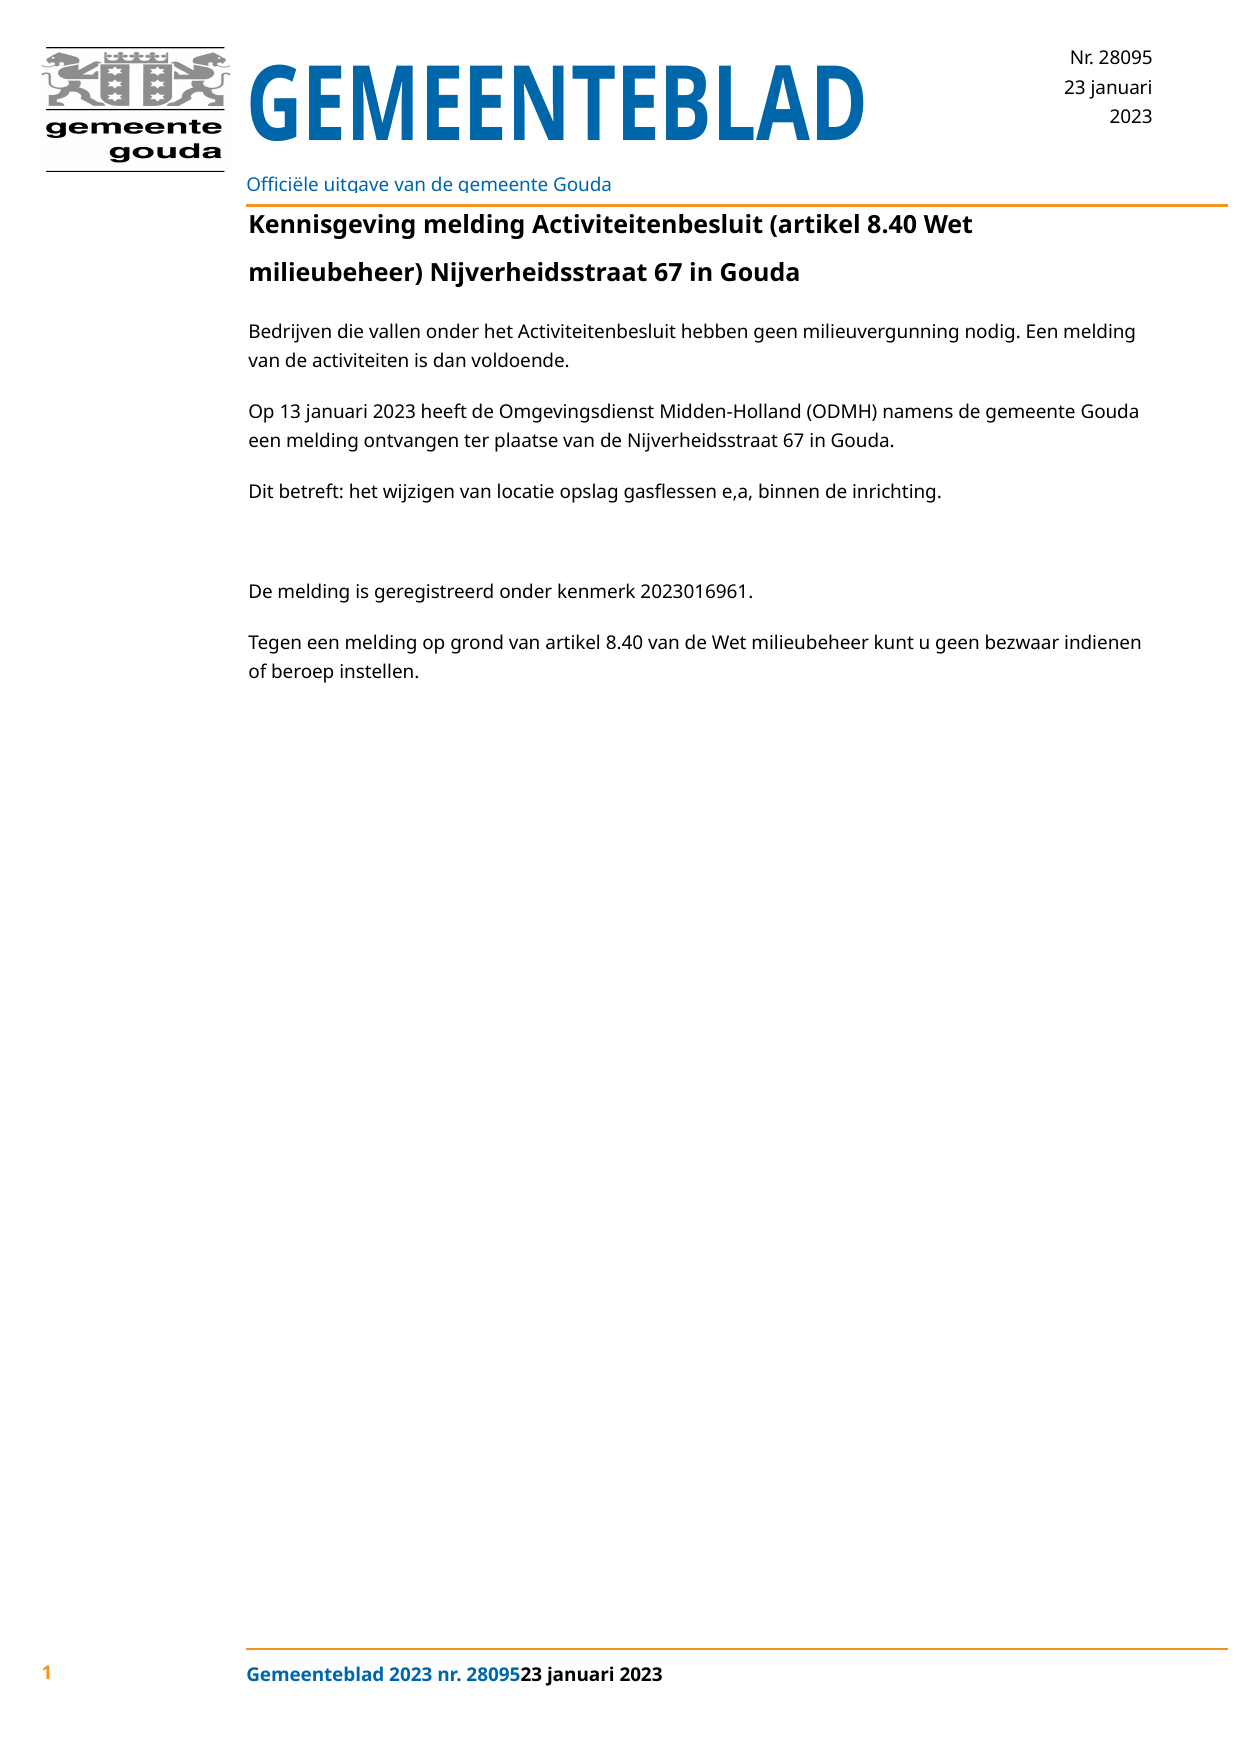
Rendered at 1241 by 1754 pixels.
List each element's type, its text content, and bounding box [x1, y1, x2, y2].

text Op 13 januari 2023 heeft de Omgevingsdienst Midden-Holland (ODMH) namens de gemeente Gouda een melding ontvangen ter plaatse van de Nijverheidsstraat 67 in Gouda. [248, 398, 1152, 453]
text Dit betreft: het wijzigen van locatie opslag gasflessen e,a, binnen de inrichting. [248, 478, 1152, 504]
text Kennisgeving melding Activiteitenbesluit (artikel 8.40 Wet milieubeheer) Nijverheidsstraat 67 in Gouda [248, 207, 1152, 288]
text De melding is geregistreerd onder kenmerk 2023016961. [248, 579, 1152, 604]
picture [41, 47, 231, 172]
text Tegen een melding op grond van artikel 8.40 van de Wet milieubeheer kunt u geen bezwaar indienen of beroep instellen. [248, 629, 1152, 684]
text Bedrijven die vallen onder het Activiteitenbesluit hebben geen milieuvergunning nodig. Een melding van de activiteiten is dan voldoende. [248, 318, 1152, 373]
